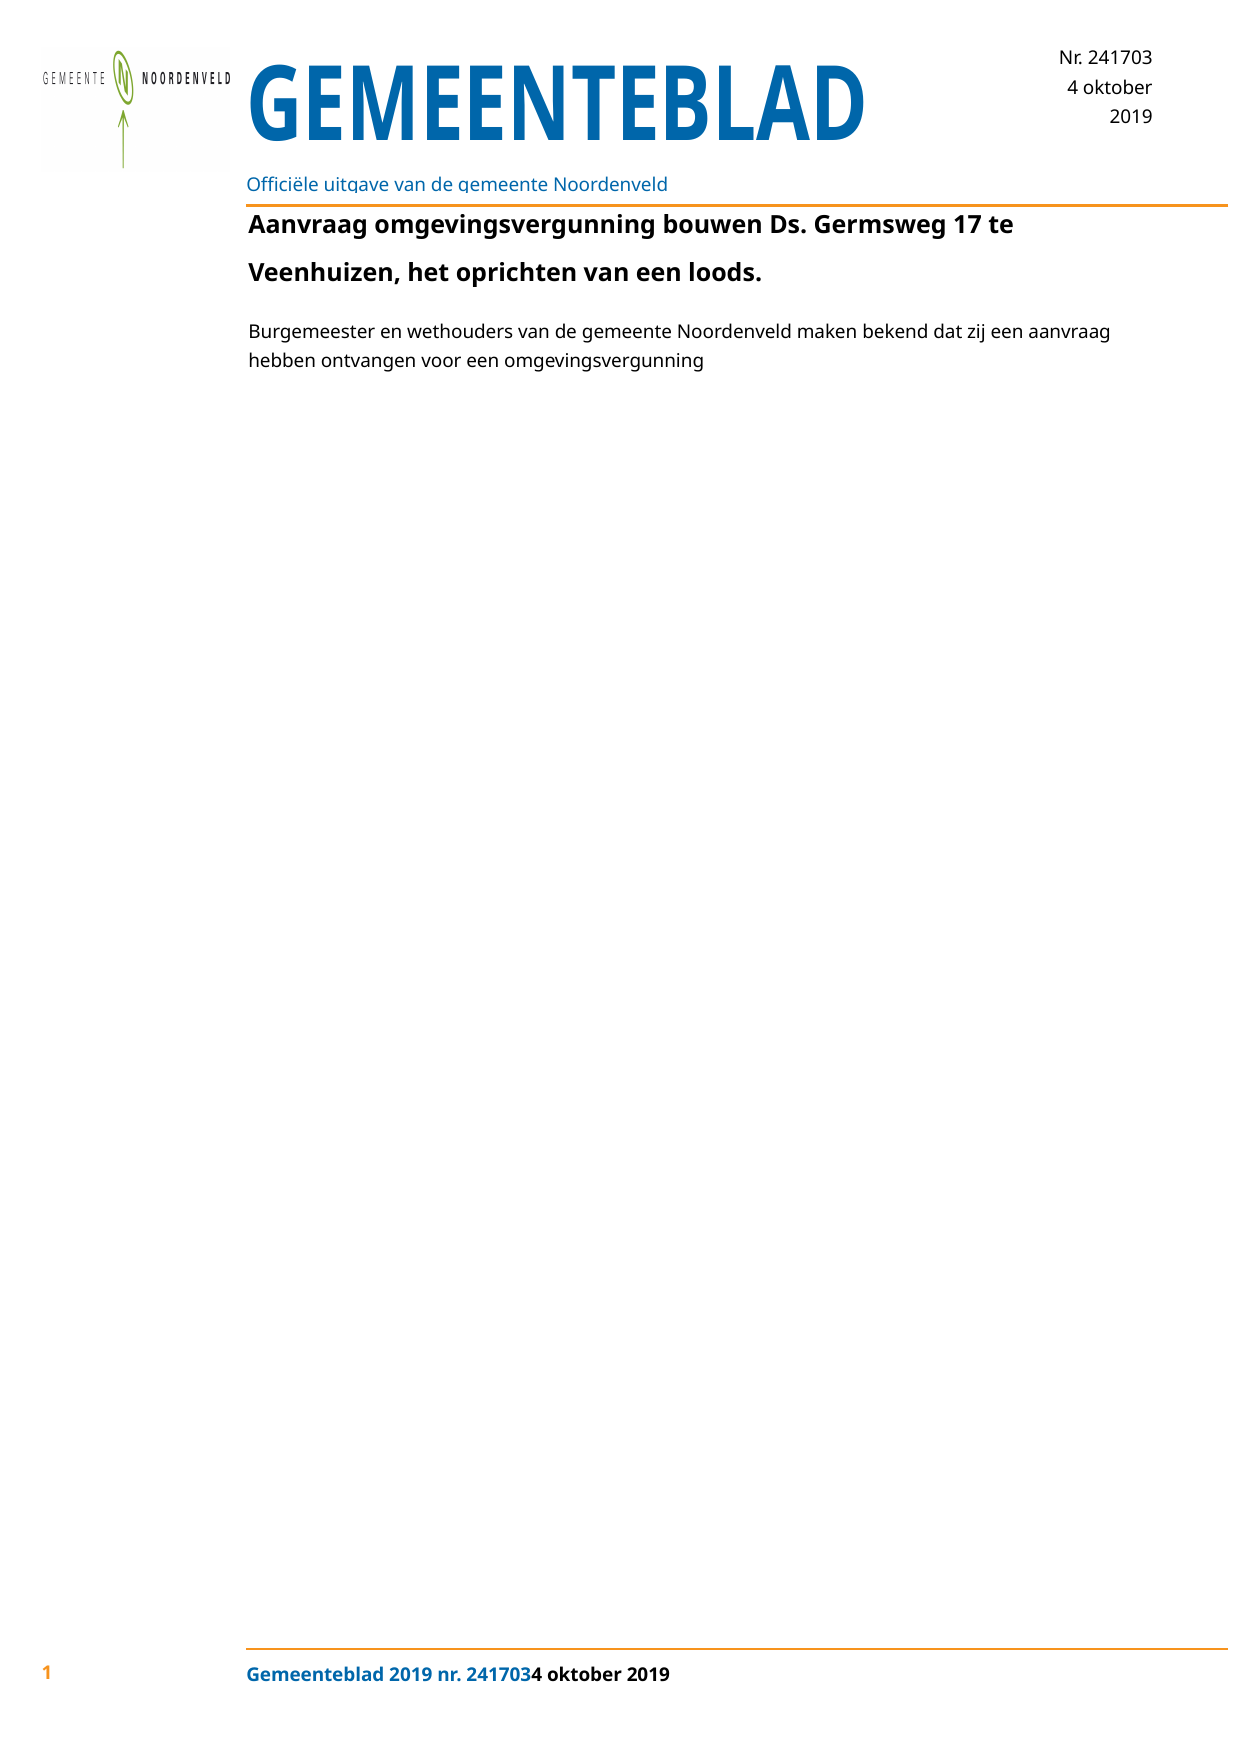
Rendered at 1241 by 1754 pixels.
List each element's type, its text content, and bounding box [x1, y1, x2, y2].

picture [41, 47, 231, 172]
text Burgemeester en wethouders van de gemeente Noordenveld maken bekend dat zij een aanvraag hebben ontvangen voor een omgevingsvergunning [248, 318, 1152, 373]
text Aanvraag omgevingsvergunning bouwen Ds. Germsweg 17 te Veenhuizen, het oprichten van een loods. [248, 207, 1152, 288]
